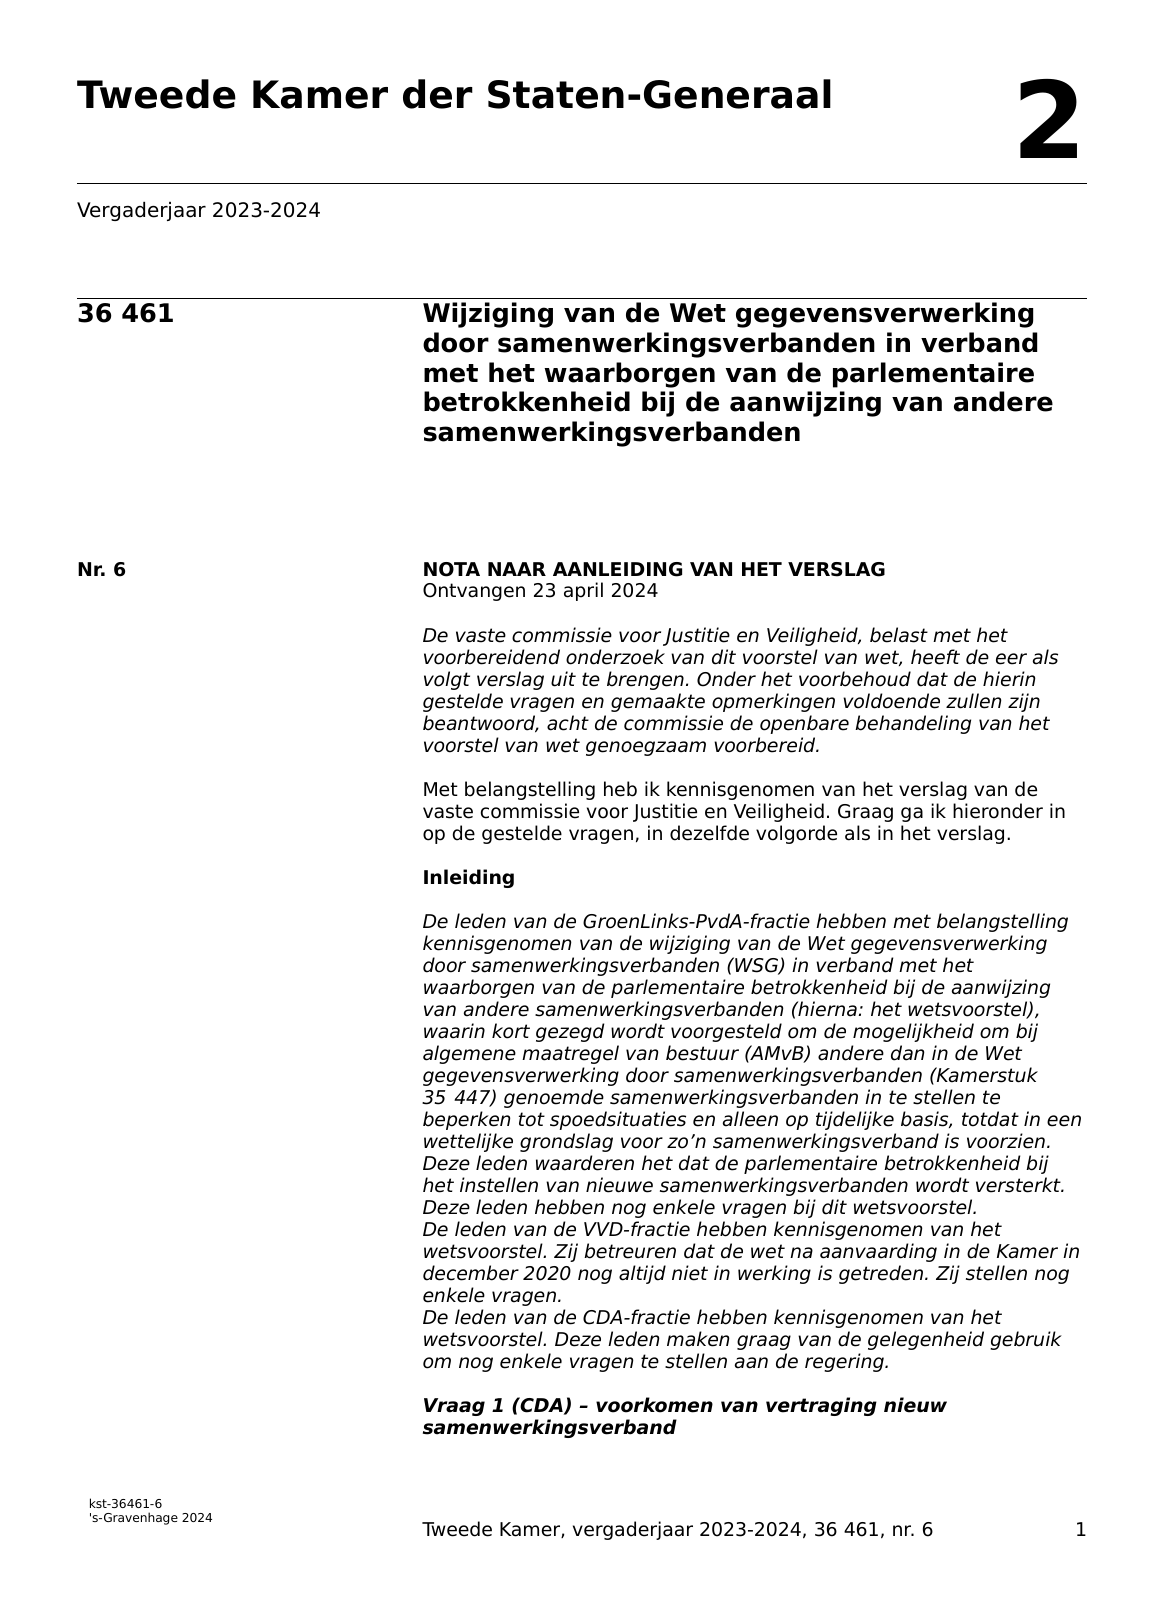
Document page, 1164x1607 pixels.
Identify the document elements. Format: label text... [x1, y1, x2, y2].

text Met belangstelling heb ik kennisgenomen van het verslag van de vaste commissie voor Justitie en Veiligheid. Graag ga ik hieronder in op de gestelde vragen, in dezelfde volgorde als in het verslag. [422, 779, 1087, 844]
table_header 2 [886, 59, 1087, 183]
text De leden van de GroenLinks-PvdA-fractie hebben met belangstelling kennisgenomen van de wijziging van de Wet gegevensverwerking door samenwerkingsverbanden (WSG) in verband met het waarborgen van de parlementaire betrokkenheid bij de aanwijzing van andere samenwerkingsverbanden (hierna: het wetsvoorstel), waarin kort gezegd wordt voorgesteld om de mogelijkheid om bij algemene maatregel van bestuur (AMvB) andere dan in de Wet gegevensverwerking door samenwerkingsverbanden (Kamerstuk 35 447) genoemde samenwerkingsverbanden in te stellen te beperken tot spoedsituaties en alleen op tijdelijke basis, totdat in een wettelijke grondslag voor zo’n samenwerkingsverband is voorzien. Deze leden waarderen het dat de parlementaire betrokkenheid bij het instellen van nieuwe samenwerkingsverbanden wordt versterkt. Deze leden hebben nog enkele vragen bij dit wetsvoorstel. [422, 911, 1087, 1219]
text Vraag 1 (CDA) – voorkomen van vertraging nieuw samenwerkingsverband [422, 1395, 1087, 1439]
text De leden van de CDA-fractie hebben kennisgenomen van het wetsvoorstel. Deze leden maken graag van de gelegenheid gebruik om nog enkele vragen te stellen aan de regering. [422, 1307, 1087, 1372]
text kst-36461-6 [88, 1497, 323, 1511]
subtitle Nr. 6 NOTA NAAR AANLEIDING VAN HET VERSLAG [77, 558, 1087, 580]
text Ontvangen 23 april 2024 [422, 580, 1087, 602]
subtitle Inleiding [422, 867, 1087, 889]
table_header Tweede Kamer der Staten-Generaal [77, 59, 886, 183]
text De vaste commissie voor Justitie en Veiligheid, belast met het voorbereidend onderzoek van dit voorstel van wet, heeft de eer als volgt verslag uit te brengen. Onder het voorbehoud dat de hierin gestelde vragen en gemaakte opmerkingen voldoende zullen zijn beantwoord, acht de commissie de openbare behandeling van het voorstel van wet genoegzaam voorbereid. [422, 624, 1087, 756]
text 's-Gravenhage 2024 [88, 1511, 323, 1525]
text De leden van de VVD-fractie hebben kennisgenomen van het wetsvoorstel. Zij betreuren dat de wet na aanvaarding in de Kamer in december 2020 nog altijd niet in werking is getreden. Zij stellen nog enkele vragen. [422, 1219, 1087, 1307]
subtitle 36 461 Wijziging van de Wet gegevensverwerking door samenwerkingsverbanden in verband met het waarborgen van de parlementaire betrokkenheid bij de aanwijzing van andere samenwerkingsverbanden [77, 299, 1087, 447]
table_cell Vergaderjaar 2023-2024 [77, 184, 1087, 298]
